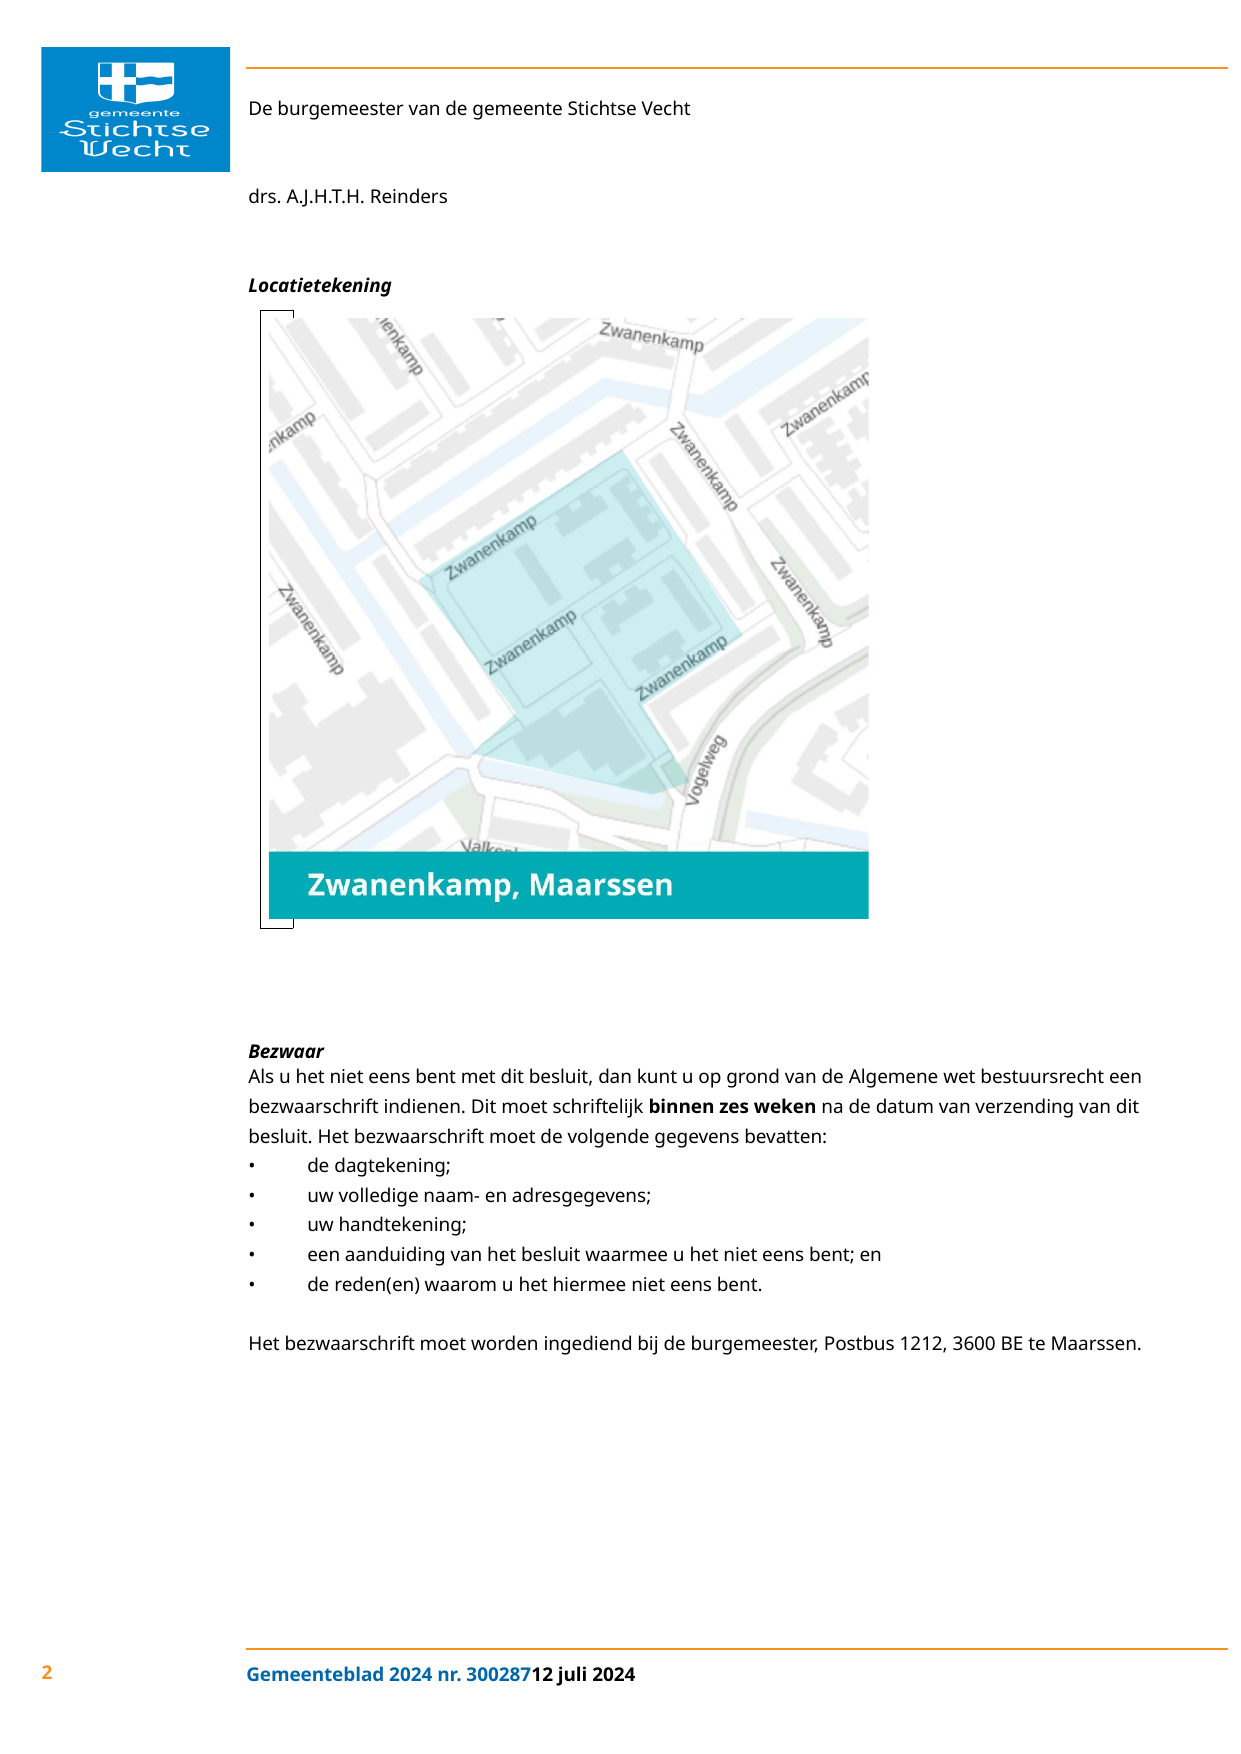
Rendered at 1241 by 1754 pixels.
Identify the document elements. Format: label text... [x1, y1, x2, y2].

text Het bezwaarschrift moet worden ingediend bij de burgemeester, Postbus 1212, 3600 BE te Maarssen. [248, 1330, 1152, 1356]
text De burgemeester van de gemeente Stichtse Vecht [248, 95, 1152, 121]
text Locatietekening [248, 272, 1152, 298]
list een aanduiding van het besluit waarmee u het niet eens bent; en [248, 1241, 1152, 1267]
text Bezwaar [248, 1038, 1152, 1064]
list uw volledige naam- en adresgegevens; [248, 1182, 1152, 1208]
list de dagtekening; [248, 1152, 1152, 1178]
text drs. A.J.H.T.H. Reinders [248, 183, 1152, 209]
list de reden(en) waarom u het hiermee niet eens bent. [248, 1271, 1152, 1296]
picture [99, 63, 135, 101]
picture [268, 318, 869, 919]
text Als u het niet eens bent met dit besluit, dan kunt u op grond van de Algemene wet bestuursrecht een bezwaarschrift indienen. Dit moet schriftelijk binnen zes weken na de datum van verzending van dit besluit. Het bezwaarschrift moet de volgende gegevens bevatten: [248, 1064, 1152, 1148]
list uw handtekening; [248, 1212, 1152, 1237]
picture [137, 63, 174, 103]
